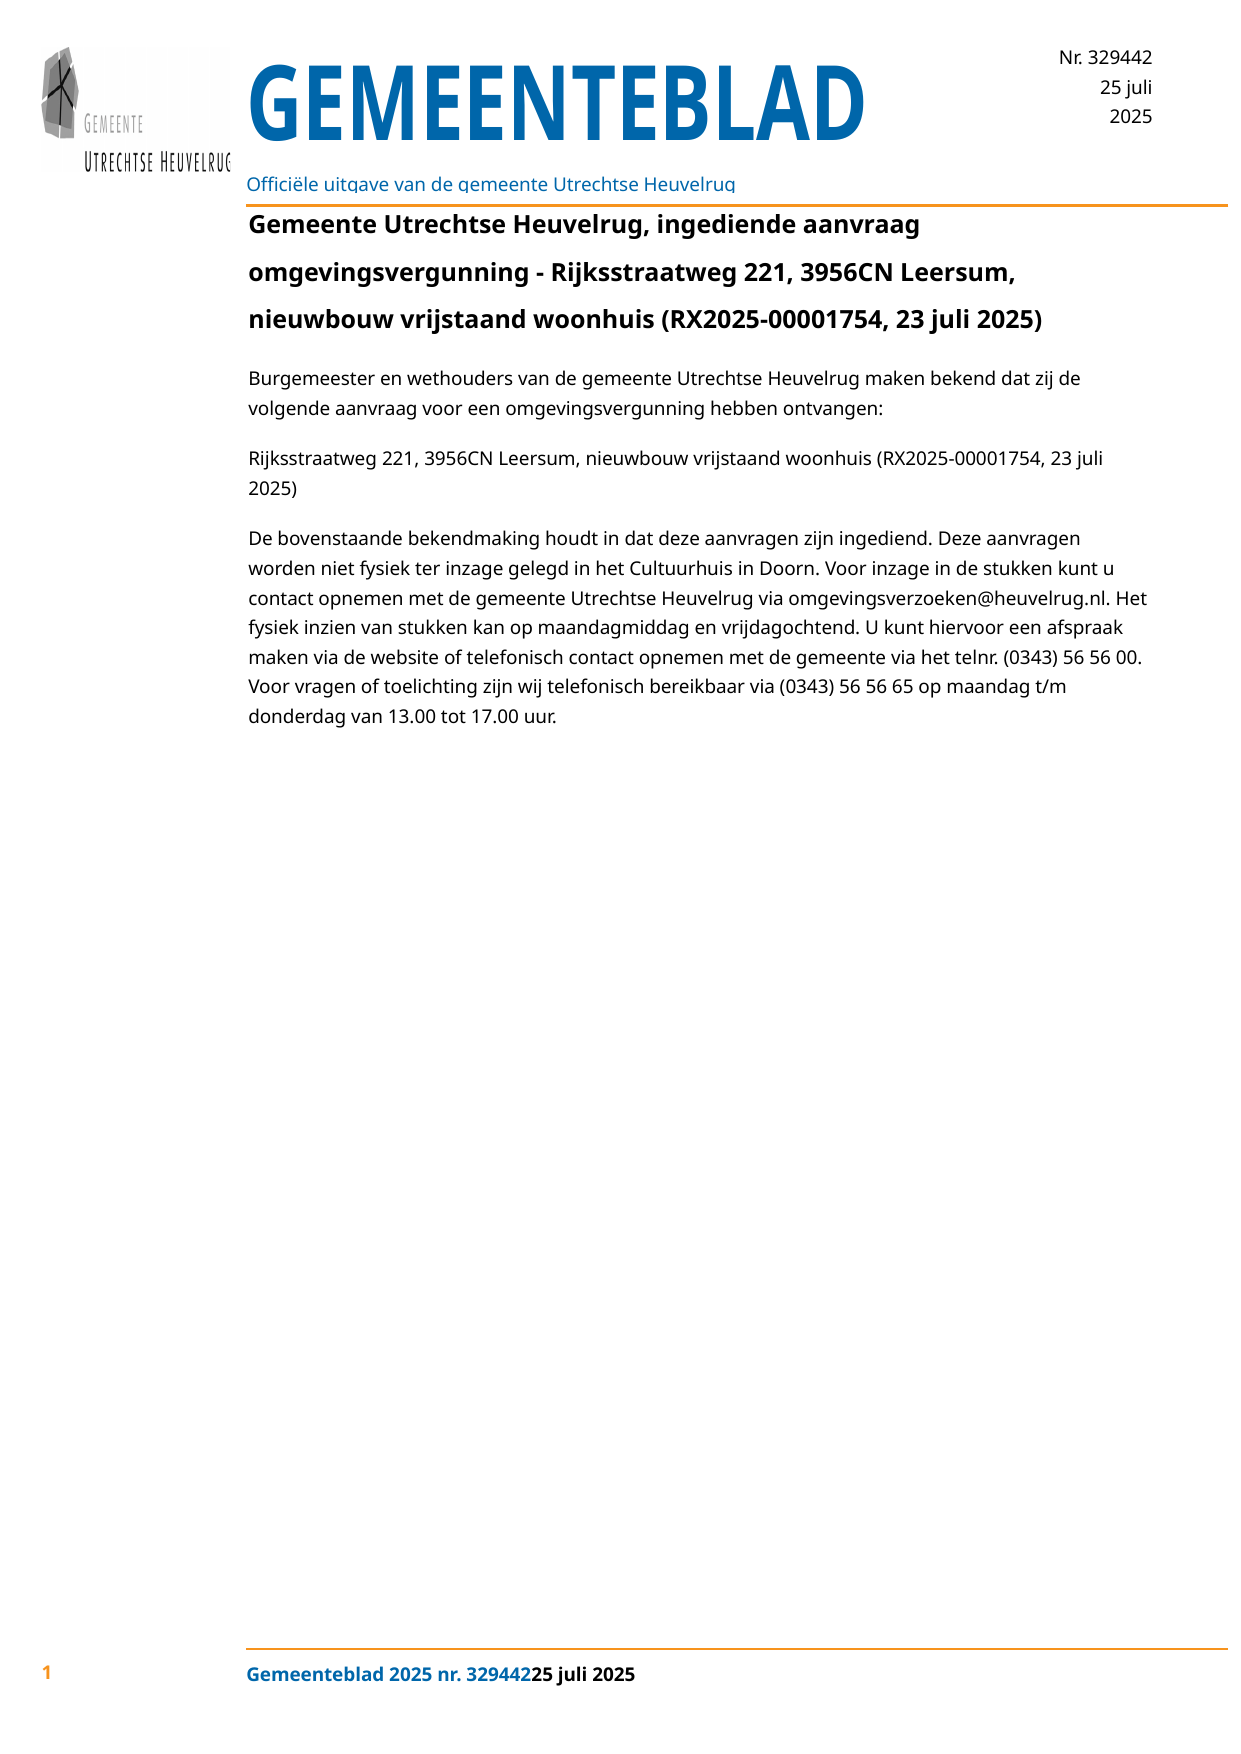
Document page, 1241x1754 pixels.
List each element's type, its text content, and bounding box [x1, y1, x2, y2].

text Rijksstraatweg 221, 3956CN Leersum, nieuwbouw vrijstaand woonhuis (RX2025-00001754, 23 juli 2025) [248, 446, 1152, 501]
text De bovenstaande bekendmaking houdt in dat deze aanvragen zijn ingediend. Deze aanvragen worden niet fysiek ter inzage gelegd in het Cultuurhuis in Doorn. Voor inzage in de stukken kunt u contact opnemen met de gemeente Utrechtse Heuvelrug via omgevingsverzoeken@heuvelrug.nl. Het fysiek inzien van stukken kan op maandagmiddag en vrijdagochtend. U kunt hiervoor een afspraak maken via de website of telefonisch contact opnemen met de gemeente via het telnr. (0343) 56 56 00. Voor vragen of toelichting zijn wij telefonisch bereikbaar via (0343) 56 56 65 op maandag t/m donderdag van 13.00 tot 17.00 uur. [248, 526, 1152, 729]
picture [41, 47, 231, 172]
text Gemeente Utrechtse Heuvelrug, ingediende aanvraag omgevingsvergunning - Rijksstraatweg 221, 3956CN Leersum, nieuwbouw vrijstaand woonhuis (RX2025-00001754, 23 juli 2025) [248, 207, 1152, 336]
text Burgemeester en wethouders van de gemeente Utrechtse Heuvelrug maken bekend dat zij de volgende aanvraag voor een omgevingsvergunning hebben ontvangen: [248, 366, 1152, 421]
